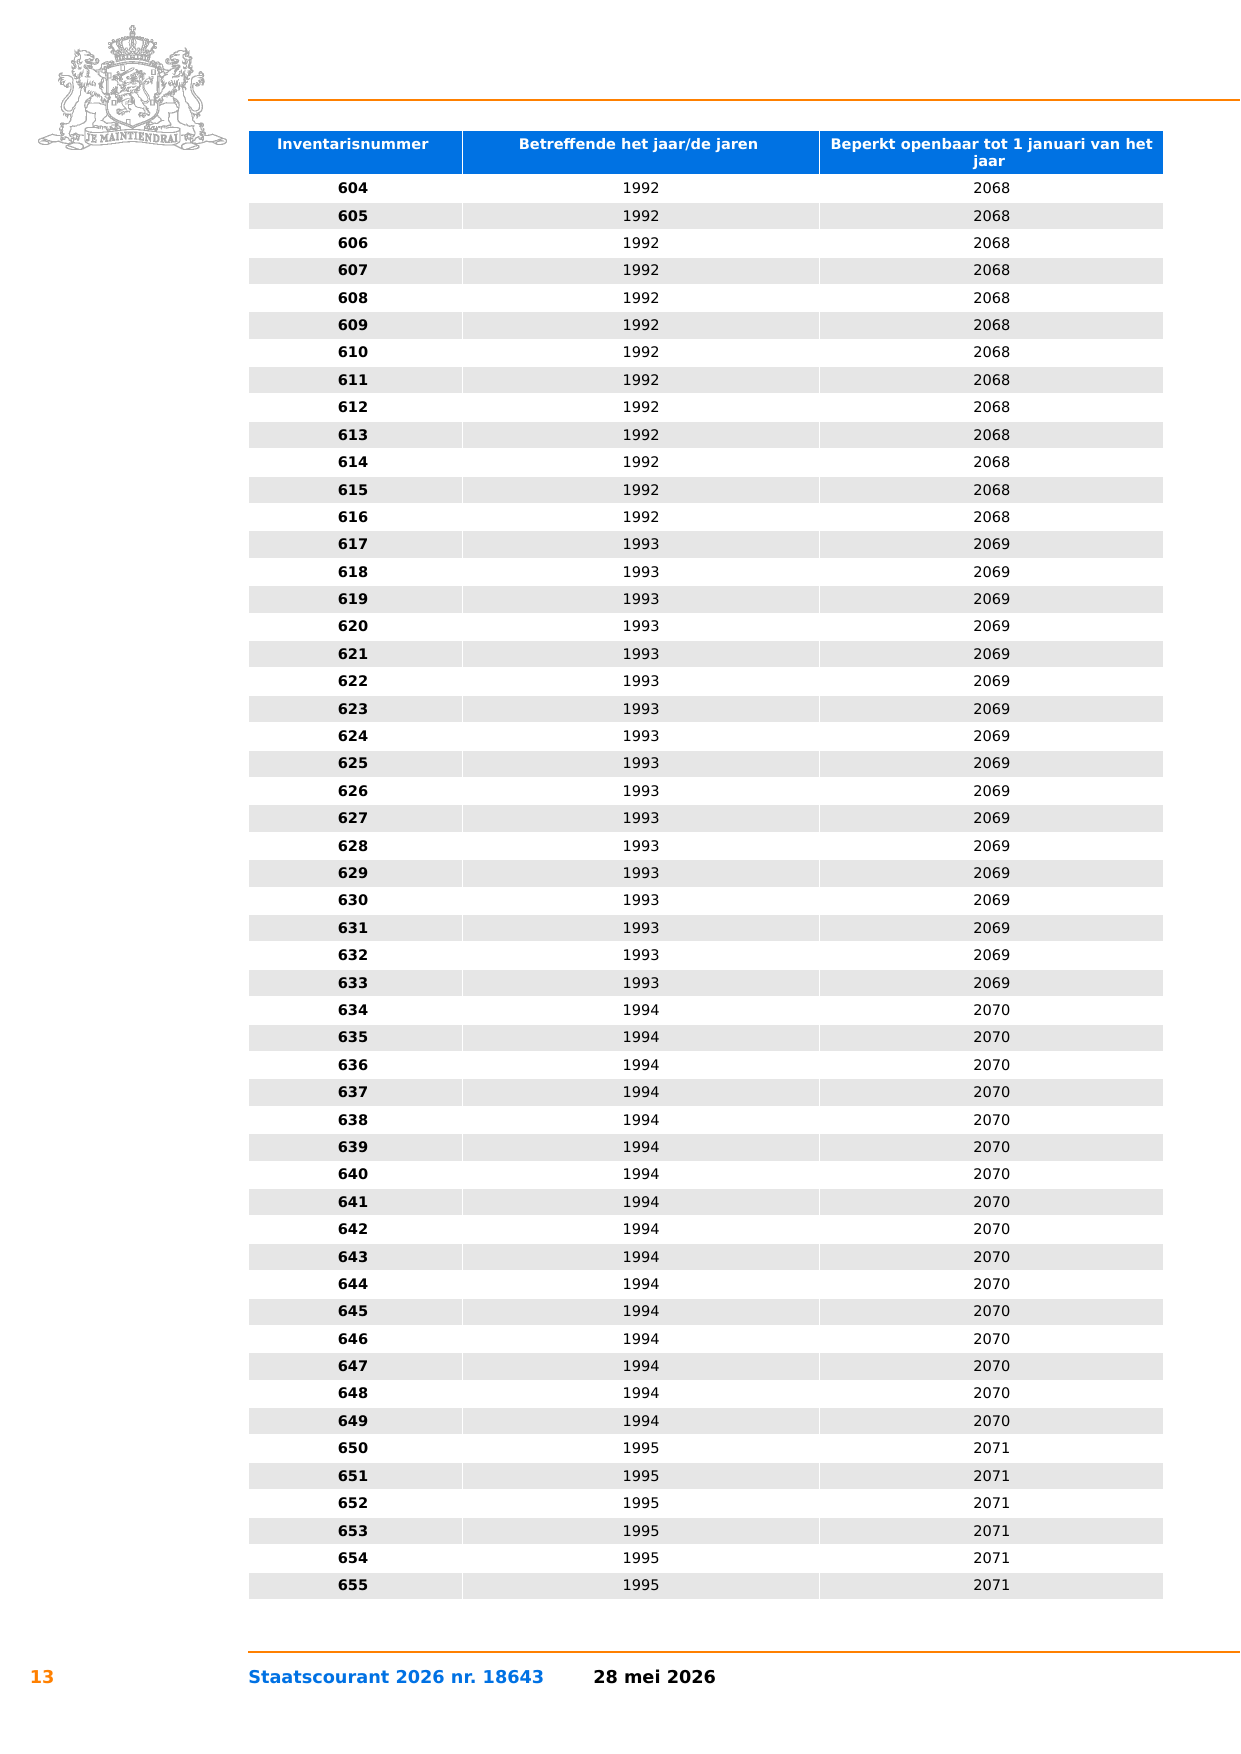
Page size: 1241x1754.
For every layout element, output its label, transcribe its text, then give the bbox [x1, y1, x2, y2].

table_cell 1994 [463, 1271, 819, 1297]
table_cell 610 [249, 340, 462, 366]
table_cell 2068 [820, 422, 1163, 448]
table_cell 2069 [820, 833, 1163, 859]
table_cell 2070 [820, 1299, 1163, 1325]
table_cell 2069 [820, 970, 1163, 996]
table_cell 640 [249, 1162, 462, 1188]
table_cell 2068 [820, 285, 1163, 311]
table_cell 2068 [820, 175, 1163, 202]
table_cell 646 [249, 1326, 462, 1352]
table_cell 1992 [463, 504, 819, 530]
table_cell 2070 [820, 1025, 1163, 1051]
table_cell 1993 [463, 669, 819, 695]
table_cell 2069 [820, 669, 1163, 695]
table_cell 1993 [463, 860, 819, 887]
table_cell 638 [249, 1107, 462, 1133]
table_header Inventarisnummer [249, 131, 462, 174]
table_cell 635 [249, 1025, 462, 1051]
table_cell 1995 [463, 1490, 819, 1517]
table_cell 2069 [820, 860, 1163, 887]
table_cell 2070 [820, 1052, 1163, 1078]
table_cell 2069 [820, 915, 1163, 941]
table_cell 1992 [463, 449, 819, 476]
table_cell 2069 [820, 805, 1163, 832]
table_cell 1995 [463, 1573, 819, 1599]
table_cell 1992 [463, 258, 819, 284]
table_cell 1992 [463, 367, 819, 393]
table_cell 632 [249, 943, 462, 969]
table_cell 2068 [820, 258, 1163, 284]
table_cell 1995 [463, 1545, 819, 1571]
table_cell 608 [249, 285, 462, 311]
table_cell 607 [249, 258, 462, 284]
table_cell 2068 [820, 395, 1163, 421]
table_cell 2069 [820, 751, 1163, 777]
table_cell 1994 [463, 997, 819, 1023]
table_cell 619 [249, 586, 462, 613]
table_cell 1994 [463, 1216, 819, 1243]
table_cell 1993 [463, 833, 819, 859]
picture [38, 25, 227, 150]
table_cell 1992 [463, 175, 819, 202]
table_cell 2070 [820, 1271, 1163, 1297]
table_cell 2068 [820, 230, 1163, 256]
table_cell 654 [249, 1545, 462, 1571]
table_cell 2070 [820, 1107, 1163, 1133]
table_cell 645 [249, 1299, 462, 1325]
table_cell 2070 [820, 1408, 1163, 1434]
table_cell 1993 [463, 970, 819, 996]
table_cell 1993 [463, 723, 819, 749]
table_cell 2070 [820, 1381, 1163, 1407]
table_cell 627 [249, 805, 462, 832]
table_cell 614 [249, 449, 462, 476]
table_cell 631 [249, 915, 462, 941]
table_cell 1994 [463, 1052, 819, 1078]
table_cell 2068 [820, 449, 1163, 476]
table_cell 1992 [463, 340, 819, 366]
table_cell 1995 [463, 1436, 819, 1462]
table_cell 1993 [463, 696, 819, 722]
table_cell 2070 [820, 1244, 1163, 1270]
table_cell 1993 [463, 531, 819, 558]
table_cell 2068 [820, 367, 1163, 393]
table_cell 1994 [463, 1381, 819, 1407]
table_cell 2068 [820, 312, 1163, 339]
table_header Betreffende het jaar/de jaren [463, 131, 819, 174]
table_cell 2070 [820, 1079, 1163, 1106]
table_cell 621 [249, 641, 462, 667]
table_cell 1992 [463, 395, 819, 421]
table_cell 647 [249, 1353, 462, 1380]
table_cell 2069 [820, 943, 1163, 969]
table_cell 611 [249, 367, 462, 393]
table_cell 1994 [463, 1408, 819, 1434]
table_cell 2071 [820, 1436, 1163, 1462]
table_cell 1994 [463, 1189, 819, 1215]
table_cell 1994 [463, 1326, 819, 1352]
table_cell 2069 [820, 586, 1163, 613]
table_cell 1992 [463, 422, 819, 448]
table_cell 612 [249, 395, 462, 421]
table_cell 1994 [463, 1025, 819, 1051]
table_cell 2069 [820, 888, 1163, 914]
table_cell 625 [249, 751, 462, 777]
table_cell 1993 [463, 805, 819, 832]
table_cell 1994 [463, 1079, 819, 1106]
table_cell 1993 [463, 915, 819, 941]
table_cell 2071 [820, 1545, 1163, 1571]
table_cell 624 [249, 723, 462, 749]
table_cell 2068 [820, 504, 1163, 530]
table_cell 1994 [463, 1134, 819, 1161]
table_cell 651 [249, 1463, 462, 1489]
table_cell 639 [249, 1134, 462, 1161]
table_cell 2070 [820, 1162, 1163, 1188]
table_cell 623 [249, 696, 462, 722]
table_cell 2069 [820, 778, 1163, 804]
table_cell 620 [249, 614, 462, 640]
table_cell 1995 [463, 1518, 819, 1544]
table_cell 606 [249, 230, 462, 256]
table_cell 1994 [463, 1107, 819, 1133]
table_cell 1995 [463, 1463, 819, 1489]
table_cell 636 [249, 1052, 462, 1078]
table_cell 2071 [820, 1463, 1163, 1489]
table_cell 628 [249, 833, 462, 859]
table_cell 1993 [463, 943, 819, 969]
table_cell 1994 [463, 1353, 819, 1380]
table_cell 615 [249, 477, 462, 503]
table_cell 643 [249, 1244, 462, 1270]
table_cell 622 [249, 669, 462, 695]
table_cell 2071 [820, 1573, 1163, 1599]
table_cell 2069 [820, 696, 1163, 722]
table_cell 650 [249, 1436, 462, 1462]
table_cell 2069 [820, 723, 1163, 749]
table_cell 626 [249, 778, 462, 804]
table_cell 1993 [463, 614, 819, 640]
table_cell 633 [249, 970, 462, 996]
table_cell 616 [249, 504, 462, 530]
table_cell 2071 [820, 1518, 1163, 1544]
table_cell 604 [249, 175, 462, 202]
table_cell 618 [249, 559, 462, 585]
table_cell 2068 [820, 340, 1163, 366]
table_cell 617 [249, 531, 462, 558]
table_cell 642 [249, 1216, 462, 1243]
table_cell 1992 [463, 285, 819, 311]
table_cell 1992 [463, 477, 819, 503]
table_cell 609 [249, 312, 462, 339]
table_cell 1993 [463, 641, 819, 667]
table_cell 2068 [820, 203, 1163, 229]
table_cell 2070 [820, 1326, 1163, 1352]
table_cell 1994 [463, 1162, 819, 1188]
table_cell 644 [249, 1271, 462, 1297]
table_cell 1993 [463, 751, 819, 777]
table_cell 634 [249, 997, 462, 1023]
table_cell 653 [249, 1518, 462, 1544]
table_cell 1993 [463, 778, 819, 804]
table_cell 1992 [463, 312, 819, 339]
table_cell 2068 [820, 477, 1163, 503]
table_cell 1994 [463, 1244, 819, 1270]
table_cell 2071 [820, 1490, 1163, 1517]
table_cell 605 [249, 203, 462, 229]
table_cell 1993 [463, 559, 819, 585]
table_cell 1992 [463, 230, 819, 256]
table_cell 2070 [820, 1134, 1163, 1161]
table_cell 637 [249, 1079, 462, 1106]
table_cell 2069 [820, 641, 1163, 667]
table_cell 649 [249, 1408, 462, 1434]
table_cell 641 [249, 1189, 462, 1215]
table_cell 2069 [820, 559, 1163, 585]
table_cell 2069 [820, 531, 1163, 558]
table_cell 2070 [820, 1353, 1163, 1380]
table_cell 2070 [820, 1216, 1163, 1243]
table_cell 2069 [820, 614, 1163, 640]
table_header Beperkt openbaar tot 1 januari van het jaar [820, 131, 1163, 174]
table_cell 655 [249, 1573, 462, 1599]
table_cell 2070 [820, 1189, 1163, 1215]
table_cell 1994 [463, 1299, 819, 1325]
table_cell 630 [249, 888, 462, 914]
table_cell 1993 [463, 888, 819, 914]
table_cell 1992 [463, 203, 819, 229]
table_cell 648 [249, 1381, 462, 1407]
table_cell 2070 [820, 997, 1163, 1023]
table_cell 629 [249, 860, 462, 887]
table_cell 1993 [463, 586, 819, 613]
table_cell 652 [249, 1490, 462, 1517]
table_cell 613 [249, 422, 462, 448]
